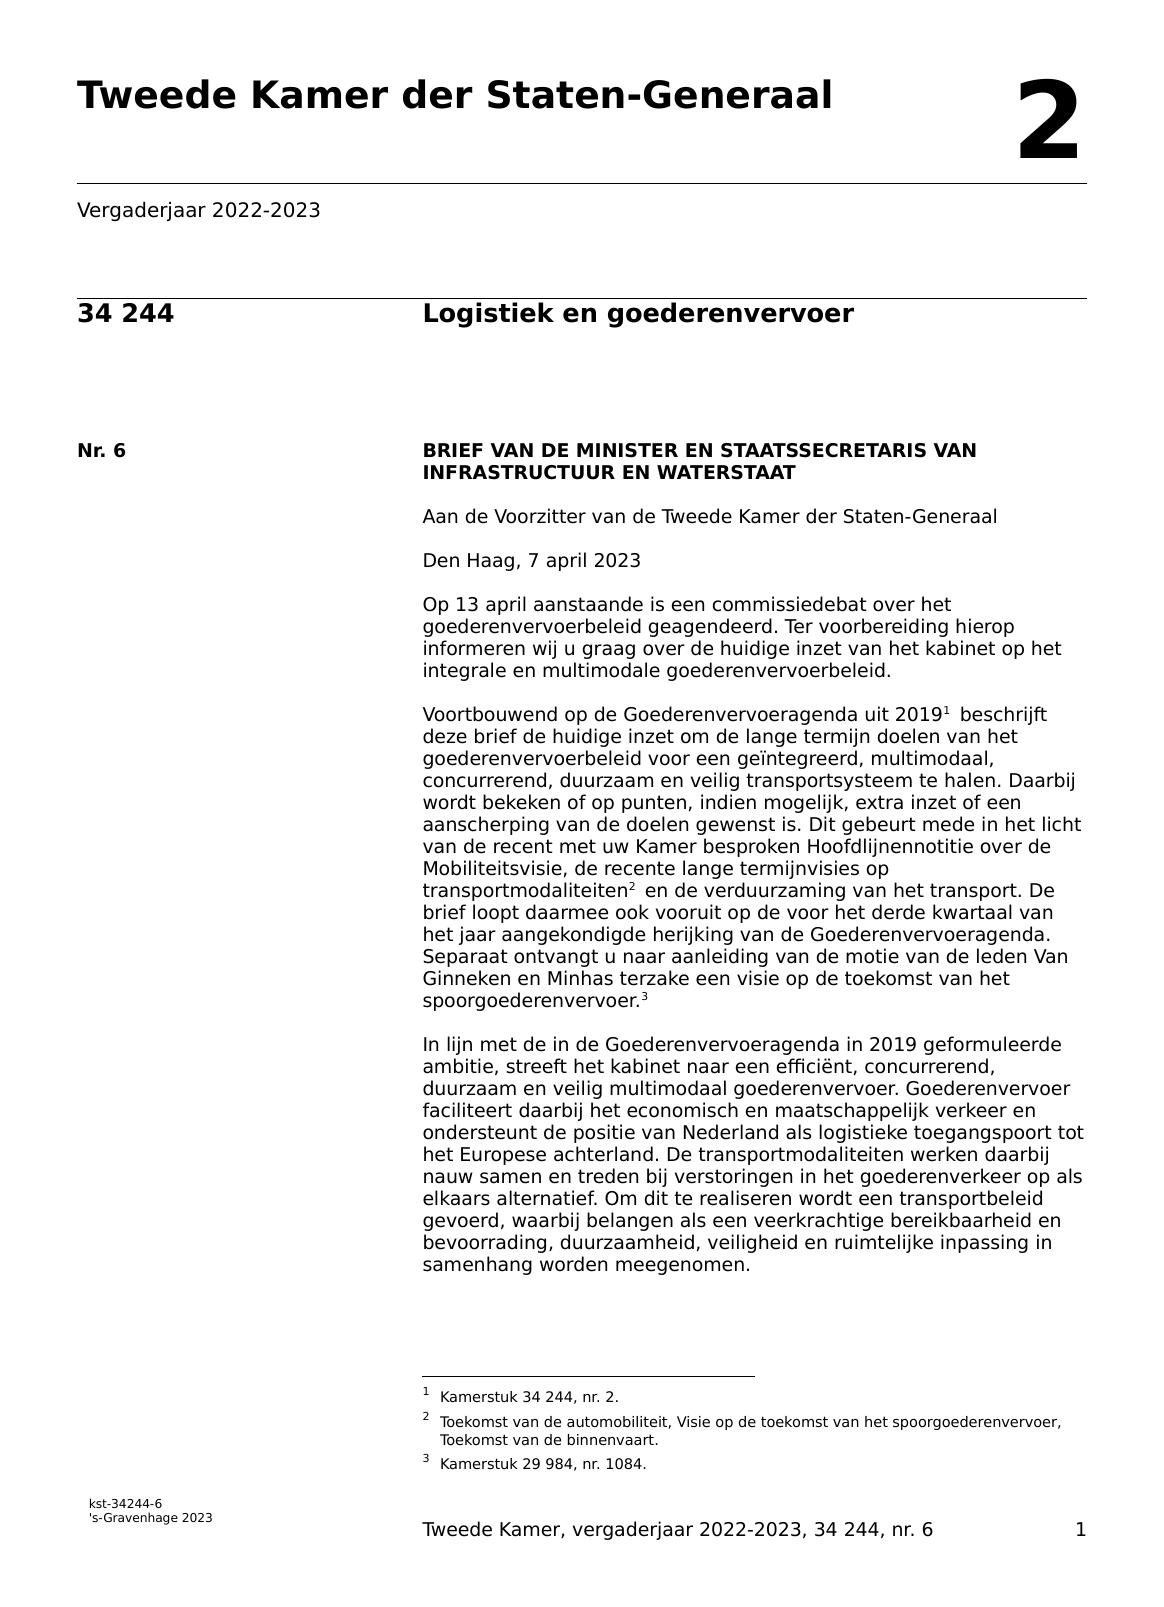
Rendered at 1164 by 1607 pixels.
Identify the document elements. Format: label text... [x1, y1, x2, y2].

text Op 13 april aanstaande is een commissiedebat over het goederenvervoerbeleid geagendeerd. Ter voorbereiding hierop informeren wij u graag over de huidige inzet van het kabinet op het integrale en multimodale goederenvervoerbeleid. [422, 594, 1087, 682]
table_header Tweede Kamer der Staten-Generaal [77, 59, 886, 183]
text In lijn met de in de Goederenvervoeragenda in 2019 geformuleerde ambitie, streeft het kabinet naar een efficiënt, concurrerend, duurzaam en veilig multimodaal goederenvervoer. Goederenvervoer faciliteert daarbij het economisch en maatschappelijk verkeer en ondersteunt de positie van Nederland als logistieke toegangspoort tot het Europese achterland. De transportmodaliteiten werken daarbij nauw samen en treden bij verstoringen in het goederenverkeer op als elkaars alternatief. Om dit te realiseren wordt een transportbeleid gevoerd, waarbij belangen als een veerkrachtige bereikbaarheid en bevoorrading, duurzaamheid, veiligheid en ruimtelijke inpassing in samenhang worden meegenomen. [422, 1034, 1087, 1276]
text 's-Gravenhage 2023 [88, 1511, 323, 1525]
text Toekomst van de automobiliteit, Visie op de toekomst van het spoorgoederenvervoer, Toekomst van de binnenvaart. [422, 1410, 1087, 1449]
text kst-34244-6 [88, 1497, 323, 1511]
table_cell Vergaderjaar 2022-2023 [77, 184, 1087, 298]
text Voortbouwend op de Goederenvervoeragenda uit 2019 beschrijft deze brief de huidige inzet om de lange termijn doelen van het goederenvervoerbeleid voor een geïntegreerd, multimodaal, concurrerend, duurzaam en veilig transportsysteem te halen. Daarbij wordt bekeken of op punten, indien mogelijk, extra inzet of een aanscherping van de doelen gewenst is. Dit gebeurt mede in het licht van de recent met uw Kamer besproken Hoofdlijnennotitie over de Mobiliteitsvisie, de recente lange termijnvisies op transportmodaliteiten en de verduurzaming van het transport. De brief loopt daarmee ook vooruit op de voor het derde kwartaal van het jaar aangekondigde herijking van de Goederenvervoeragenda. Separaat ontvangt u naar aanleiding van de motie van de leden Van Ginneken en Minhas terzake een visie op de toekomst van het spoorgoederenvervoer. [422, 704, 1087, 1012]
text Kamerstuk 29 984, nr. 1084. [422, 1452, 1087, 1474]
subtitle Nr. 6 BRIEF VAN DE MINISTER EN STAATSSECRETARIS VAN INFRASTRUCTUUR EN WATERSTAAT [77, 440, 1087, 484]
table_header 2 [886, 59, 1087, 183]
text Aan de Voorzitter van de Tweede Kamer der Staten-Generaal [422, 506, 1087, 528]
text Kamerstuk 34 244, nr. 2. [422, 1385, 1087, 1407]
subtitle 34 244 Logistiek en goederenvervoer [77, 299, 1087, 329]
text Den Haag, 7 april 2023 [422, 550, 1087, 572]
